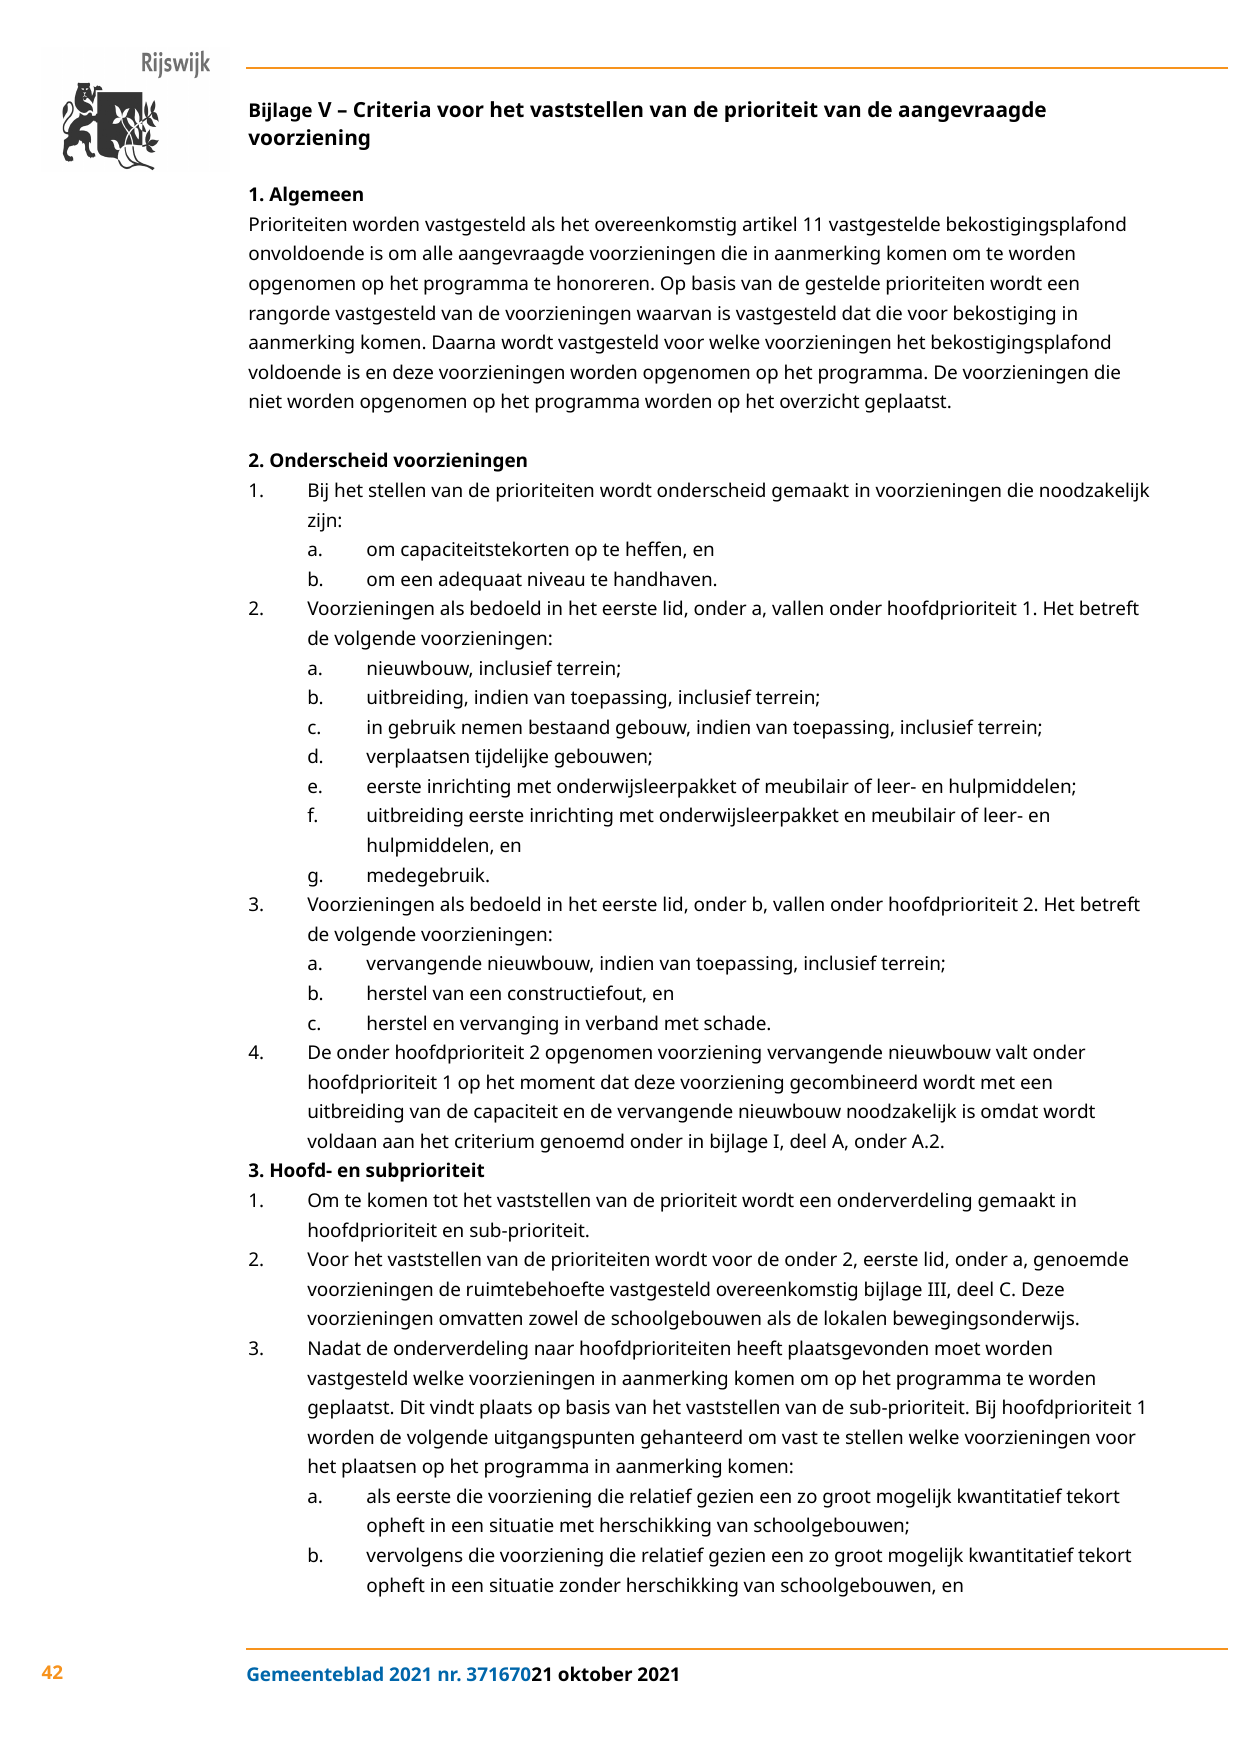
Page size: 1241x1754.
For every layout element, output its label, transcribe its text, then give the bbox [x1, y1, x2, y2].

picture [41, 47, 231, 172]
list medegebruik. [307, 862, 1152, 887]
list nieuwbouw, inclusief terrein; [307, 655, 1152, 680]
list verplaatsen tijdelijke gebouwen; [307, 743, 1152, 769]
text 2. Onderscheid voorzieningen [248, 448, 1152, 473]
list uitbreiding eerste inrichting met onderwijsleerpakket en meubilair of leer- en hulpmiddelen, en [307, 803, 1152, 858]
list De onder hoofdprioriteit 2 opgenomen voorziening vervangende nieuwbouw valt onder hoofdprioriteit 1 op het moment dat deze voorziening gecombineerd wordt met een uitbreiding van de capaciteit en de vervangende nieuwbouw noodzakelijk is omdat wordt voldaan aan het criterium genoemd onder in bijlage I, deel A, onder A.2. [248, 1039, 1152, 1154]
list Nadat de onderverdeling naar hoofdprioriteiten heeft plaatsgevonden moet worden vastgesteld welke voorzieningen in aanmerking komen om op het programma te worden geplaatst. Dit vindt plaats op basis van het vaststellen van de sub-prioriteit. Bij hoofdprioriteit 1 worden de volgende uitgangspunten gehanteerd om vast te stellen welke voorzieningen voor het plaatsen op het programma in aanmerking komen: [248, 1335, 1152, 1479]
list Om te komen tot het vaststellen van de prioriteit wordt een onderverdeling gemaakt in hoofdprioriteit en sub-prioriteit. [248, 1187, 1152, 1242]
list om capaciteitstekorten op te heffen, en [307, 536, 1152, 562]
list herstel van een constructiefout, en [307, 980, 1152, 1006]
text Bijlage V – Criteria voor het vaststellen van de prioriteit van de aangevraagde voorziening [248, 95, 1152, 152]
list in gebruik nemen bestaand gebouw, indien van toepassing, inclusief terrein; [307, 714, 1152, 739]
list Voorzieningen als bedoeld in het eerste lid, onder a, vallen onder hoofdprioriteit 1. Het betreft de volgende voorzieningen: [248, 596, 1152, 651]
list vervolgens die voorziening die relatief gezien een zo groot mogelijk kwantitatief tekort opheft in een situatie zonder herschikking van schoolgebouwen, en [307, 1542, 1152, 1597]
text 3. Hoofd- en subprioriteit [248, 1158, 1152, 1183]
list herstel en vervanging in verband met schade. [307, 1010, 1152, 1035]
list om een adequaat niveau te handhaven. [307, 566, 1152, 592]
list als eerste die voorziening die relatief gezien een zo groot mogelijk kwantitatief tekort opheft in een situatie met herschikking van schoolgebouwen; [307, 1483, 1152, 1538]
list eerste inrichting met onderwijsleerpakket of meubilair of leer- en hulpmiddelen; [307, 773, 1152, 799]
list vervangende nieuwbouw, indien van toepassing, inclusief terrein; [307, 951, 1152, 976]
list Voor het vaststellen van de prioriteiten wordt voor de onder 2, eerste lid, onder a, genoemde voorzieningen de ruimtebehoefte vastgesteld overeenkomstig bijlage III, deel C. Deze voorzieningen omvatten zowel de schoolgebouwen als de lokalen bewegingsonderwijs. [248, 1246, 1152, 1331]
list uitbreiding, indien van toepassing, inclusief terrein; [307, 684, 1152, 710]
list Bij het stellen van de prioriteiten wordt onderscheid gemaakt in voorzieningen die noodzakelijk zijn: [248, 477, 1152, 532]
list Voorzieningen als bedoeld in het eerste lid, onder b, vallen onder hoofdprioriteit 2. Het betreft de volgende voorzieningen: [248, 891, 1152, 947]
text 1. Algemeen [248, 181, 1152, 207]
text Prioriteiten worden vastgesteld als het overeenkomstig artikel 11 vastgestelde bekostigingsplafond onvoldoende is om alle aangevraagde voorzieningen die in aanmerking komen om te worden opgenomen op het programma te honoreren. Op basis van de gestelde prioriteiten wordt een rangorde vastgesteld van de voorzieningen waarvan is vastgesteld dat die voor bekostiging in aanmerking komen. Daarna wordt vastgesteld voor welke voorzieningen het bekostigingsplafond voldoende is en deze voorzieningen worden opgenomen op het programma. De voorzieningen die niet worden opgenomen op het programma worden op het overzicht geplaatst. [248, 211, 1152, 414]
